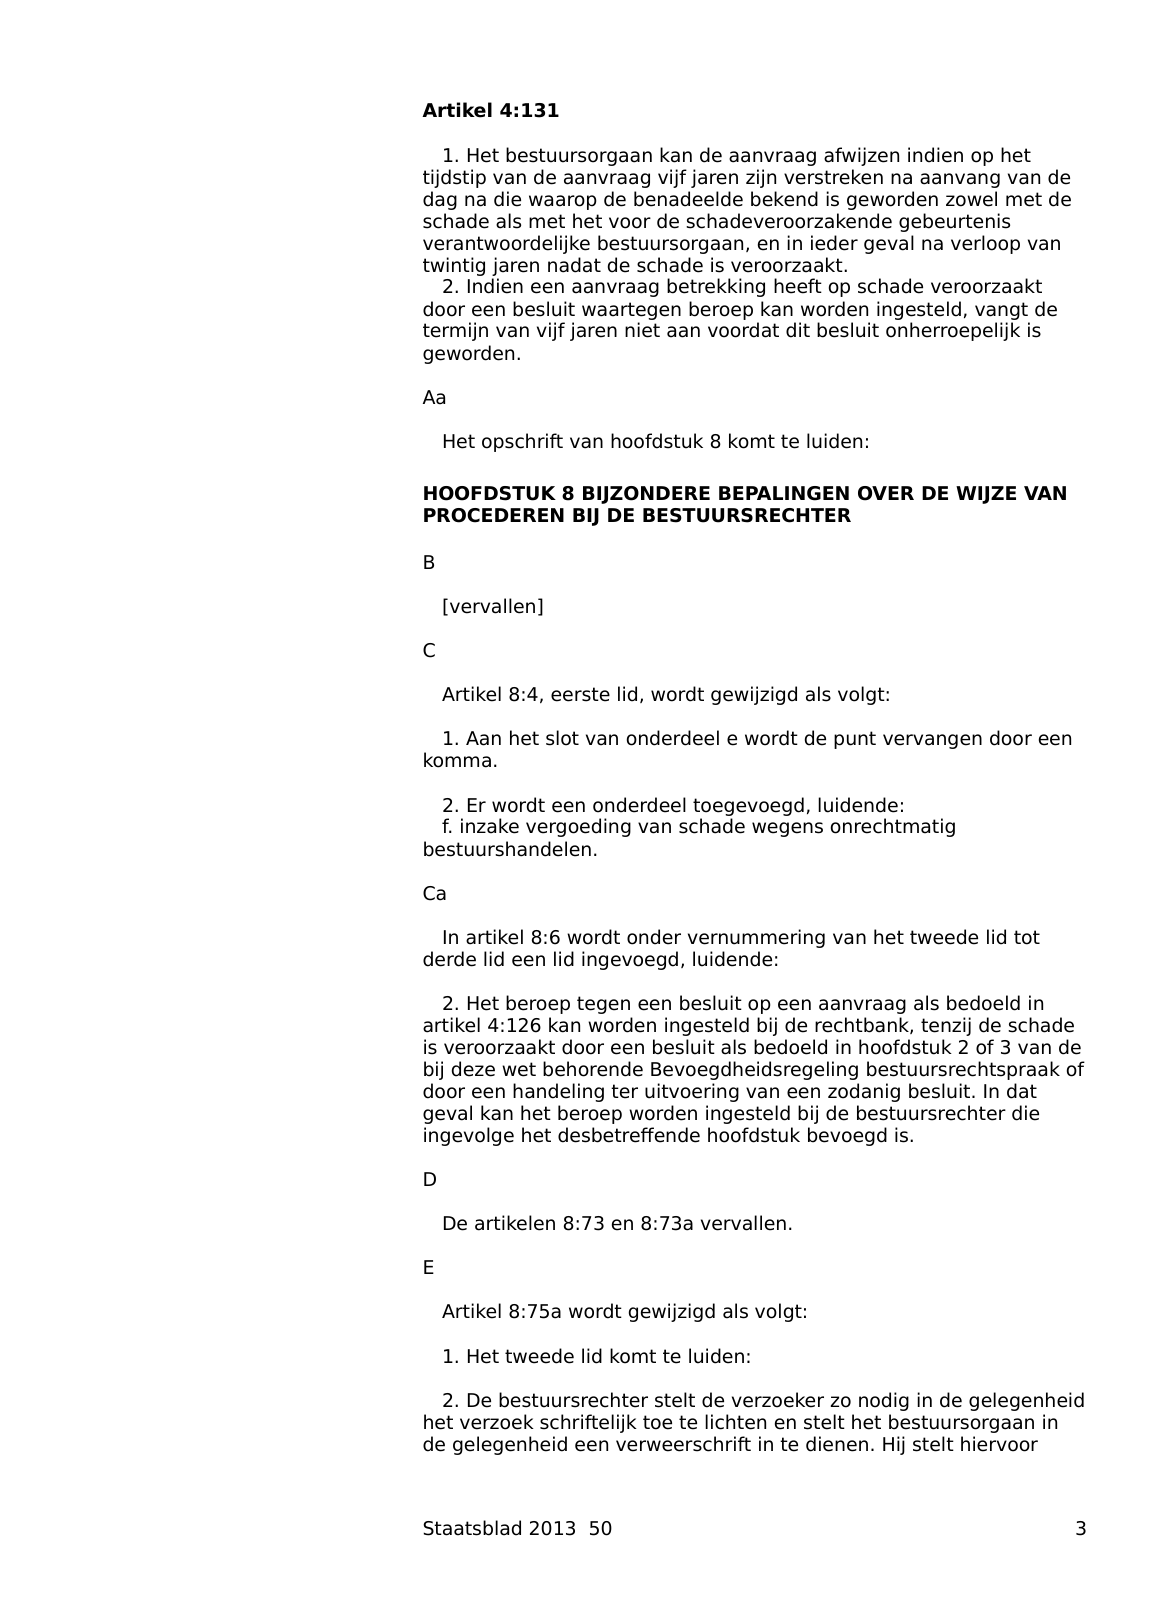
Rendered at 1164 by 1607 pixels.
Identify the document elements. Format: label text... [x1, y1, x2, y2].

text E [422, 1257, 1087, 1279]
text Het opschrift van hoofdstuk 8 komt te luiden: [422, 431, 1087, 453]
text B [422, 552, 1087, 574]
text Artikel 8:4, eerste lid, wordt gewijzigd als volgt: [422, 684, 1087, 706]
text 1. Het bestuursorgaan kan de aanvraag afwijzen indien op het tijdstip van de aanvraag vijf jaren zijn verstreken na aanvang van de dag na die waarop de benadeelde bekend is geworden zowel met de schade als met het voor de schadeveroorzakende gebeurtenis verantwoordelijke bestuursorgaan, en in ieder geval na verloop van twintig jaren nadat de schade is veroorzaakt. [422, 144, 1087, 276]
subtitle HOOFDSTUK 8 BIJZONDERE BEPALINGEN OVER DE WIJZE VAN PROCEDEREN BIJ DE BESTUURSRECHTER [422, 483, 1087, 527]
text [vervallen] [422, 596, 1087, 618]
subtitle Artikel 4:131 [422, 100, 1087, 122]
text 1. Het tweede lid komt te luiden: [422, 1346, 1087, 1368]
text 2. De bestuursrechter stelt de verzoeker zo nodig in de gelegenheid het verzoek schriftelijk toe te lichten en stelt het bestuursorgaan in de gelegenheid een verweerschrift in te dienen. Hij stelt hiervoor [422, 1390, 1087, 1456]
text 1. Aan het slot van onderdeel e wordt de punt vervangen door een komma. [422, 728, 1087, 772]
text 2. Het beroep tegen een besluit op een aanvraag als bedoeld in artikel 4:126 kan worden ingesteld bij de rechtbank, tenzij de schade is veroorzaakt door een besluit als bedoeld in hoofdstuk 2 of 3 van de bij deze wet behorende Bevoegdheidsregeling bestuursrechtspraak of door een handeling ter uitvoering van een zodanig besluit. In dat geval kan het beroep worden ingesteld bij de bestuursrechter die ingevolge het desbetreffende hoofdstuk bevoegd is. [422, 993, 1087, 1147]
text Artikel 8:75a wordt gewijzigd als volgt: [422, 1301, 1087, 1323]
text 2. Er wordt een onderdeel toegevoegd, luidende: [422, 794, 1087, 816]
text C [422, 640, 1087, 662]
text Ca [422, 883, 1087, 904]
text 2. Indien een aanvraag betrekking heeft op schade veroorzaakt door een besluit waartegen beroep kan worden ingesteld, vangt de termijn van vijf jaren niet aan voordat dit besluit onherroepelijk is geworden. [422, 276, 1087, 364]
text D [422, 1169, 1087, 1191]
text Aa [422, 387, 1087, 408]
text f. inzake vergoeding van schade wegens onrechtmatig bestuurshandelen. [422, 816, 1087, 860]
text In artikel 8:6 wordt onder vernummering van het tweede lid tot derde lid een lid ingevoegd, luidende: [422, 927, 1087, 971]
text De artikelen 8:73 en 8:73a vervallen. [422, 1213, 1087, 1235]
